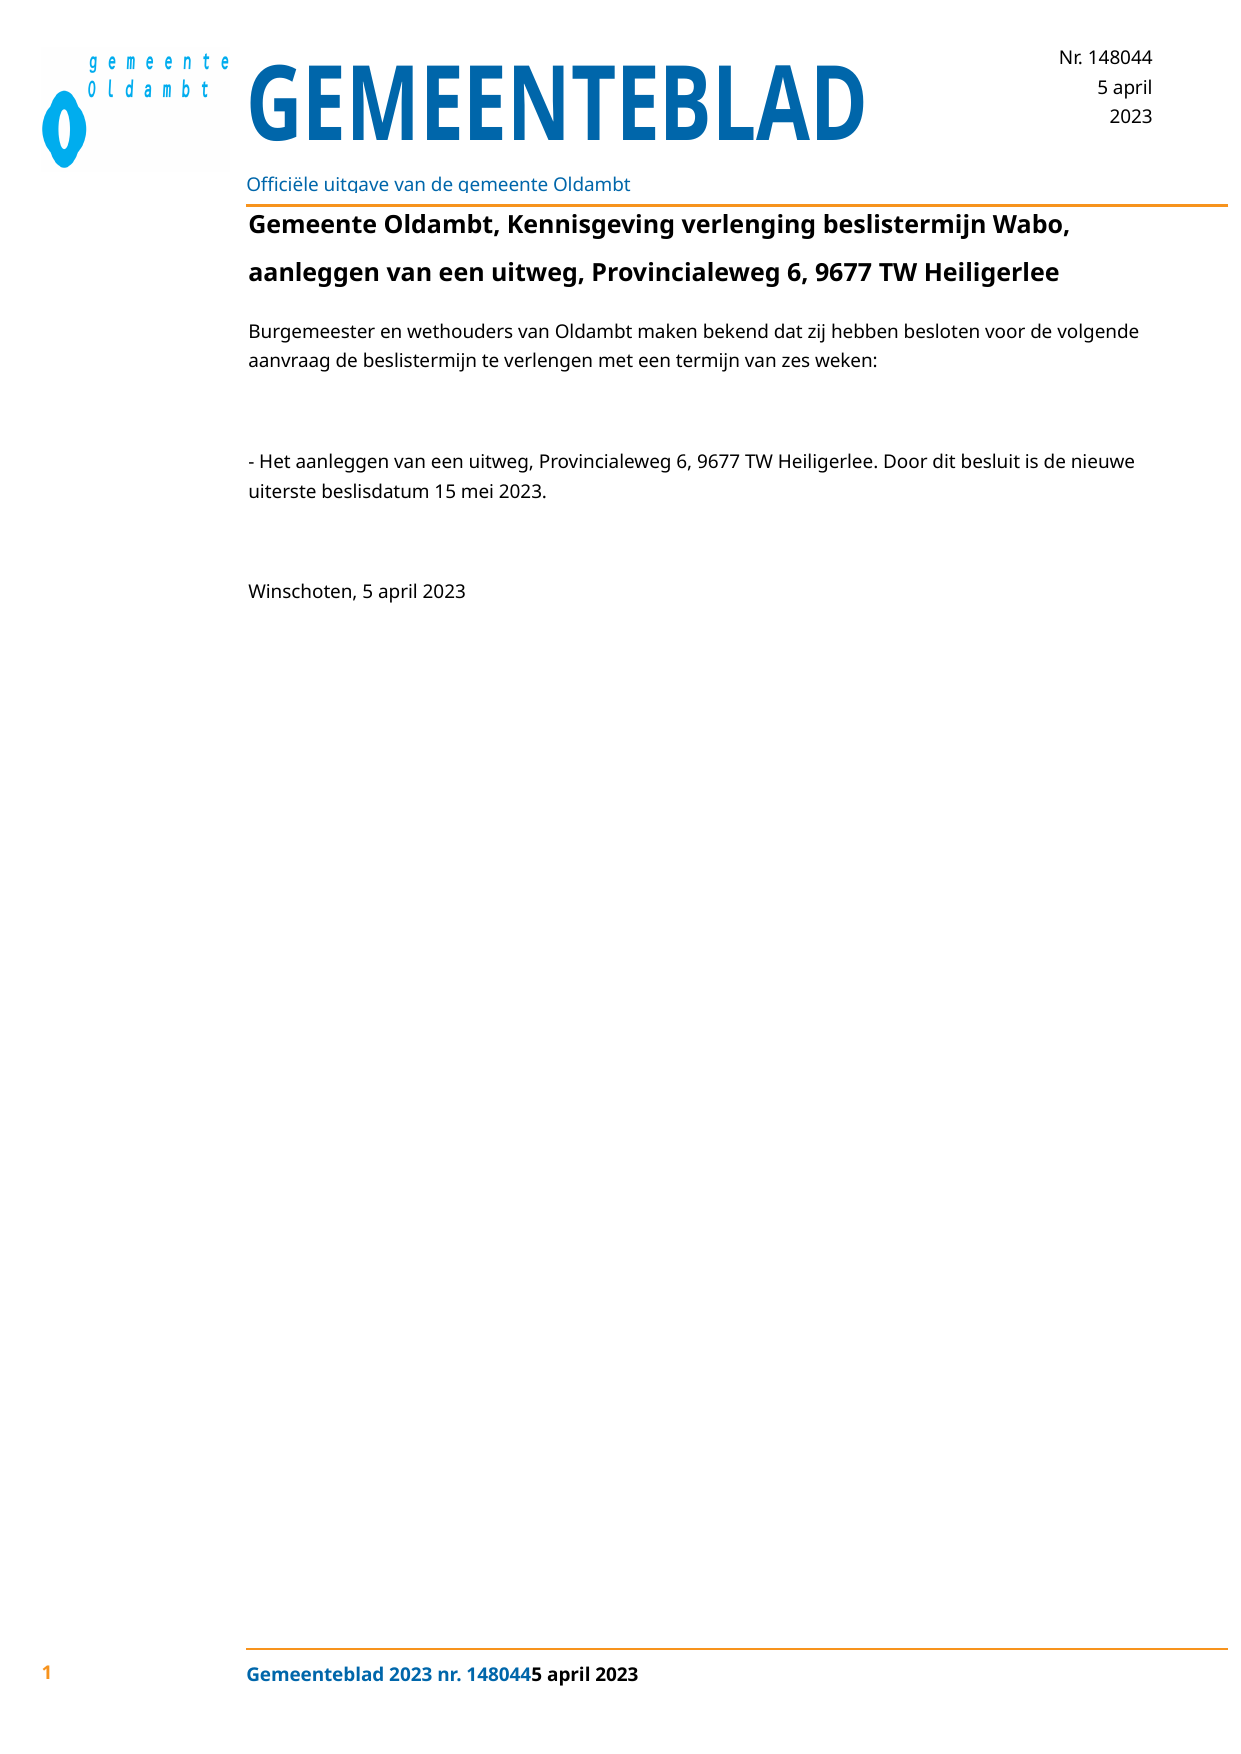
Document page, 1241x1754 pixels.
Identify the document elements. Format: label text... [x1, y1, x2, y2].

picture [41, 47, 231, 172]
text Gemeente Oldambt, Kennisgeving verlenging beslistermijn Wabo, aanleggen van een uitweg, Provincialeweg 6, 9677 TW Heiligerlee [248, 207, 1152, 288]
text Winschoten, 5 april 2023 [248, 579, 1152, 604]
text - Het aanleggen van een uitweg, Provincialeweg 6, 9677 TW Heiligerlee. Door dit besluit is de nieuwe uiterste beslisdatum 15 mei 2023. [248, 448, 1152, 504]
text Burgemeester en wethouders van Oldambt maken bekend dat zij hebben besloten voor de volgende aanvraag de beslistermijn te verlengen met een termijn van zes weken: [248, 318, 1152, 373]
